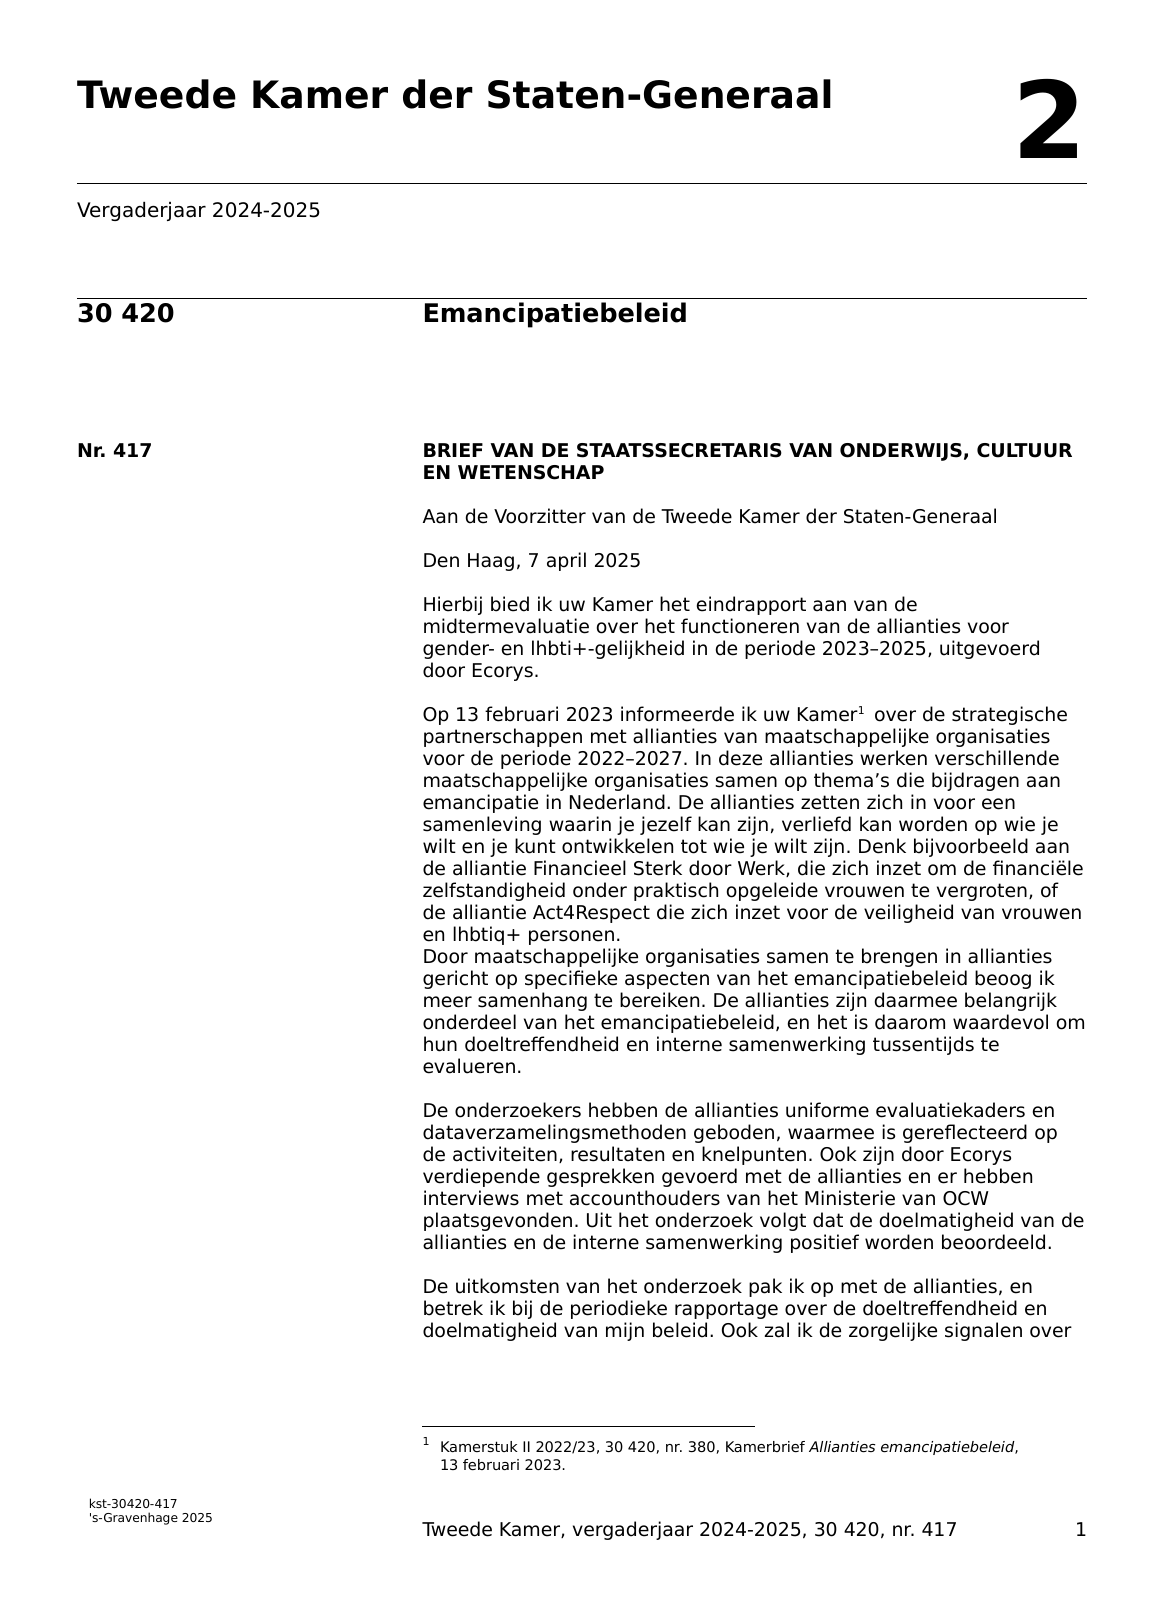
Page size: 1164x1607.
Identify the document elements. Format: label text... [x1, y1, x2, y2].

table_header Tweede Kamer der Staten-Generaal [77, 59, 886, 183]
text Den Haag, 7 april 2025 [422, 550, 1087, 572]
text Op 13 februari 2023 informeerde ik uw Kamer over de strategische partnerschappen met allianties van maatschappelijke organisaties voor de periode 2022–2027. In deze allianties werken verschillende maatschappelijke organisaties samen op thema’s die bijdragen aan emancipatie in Nederland. De allianties zetten zich in voor een samenleving waarin je jezelf kan zijn, verliefd kan worden op wie je wilt en je kunt ontwikkelen tot wie je wilt zijn. Denk bijvoorbeeld aan de alliantie Financieel Sterk door Werk, die zich inzet om de financiële zelfstandigheid onder praktisch opgeleide vrouwen te vergroten, of de alliantie Act4Respect die zich inzet voor de veiligheid van vrouwen en lhbtiq+ personen. [422, 704, 1087, 946]
text kst-30420-417 [88, 1497, 323, 1511]
text Door maatschappelijke organisaties samen te brengen in allianties gericht op specifieke aspecten van het emancipatiebeleid beoog ik meer samenhang te bereiken. De allianties zijn daarmee belangrijk onderdeel van het emancipatiebeleid, en het is daarom waardevol om hun doeltreffendheid en interne samenwerking tussentijds te evalueren. [422, 946, 1087, 1078]
text Kamerstuk II 2022/23, 30 420, nr. 380, Kamerbrief Allianties emancipatiebeleid, 13 februari 2023. [422, 1435, 1087, 1474]
text De uitkomsten van het onderzoek pak ik op met de allianties, en betrek ik bij de periodieke rapportage over de doeltreffendheid en doelmatigheid van mijn beleid. Ook zal ik de zorgelijke signalen over [422, 1276, 1087, 1342]
text 's-Gravenhage 2025 [88, 1511, 323, 1525]
table_header 2 [886, 59, 1087, 183]
text Hierbij bied ik uw Kamer het eindrapport aan van de midtermevaluatie over het functioneren van de allianties voor gender- en lhbti+-gelijkheid in de periode 2023–2025, uitgevoerd door Ecorys. [422, 594, 1087, 682]
table_cell Vergaderjaar 2024-2025 [77, 184, 1087, 298]
text De onderzoekers hebben de allianties uniforme evaluatiekaders en dataverzamelingsmethoden geboden, waarmee is gereflecteerd op de activiteiten, resultaten en knelpunten. Ook zijn door Ecorys verdiepende gesprekken gevoerd met de allianties en er hebben interviews met accounthouders van het Ministerie van OCW plaatsgevonden. Uit het onderzoek volgt dat de doelmatigheid van de allianties en de interne samenwerking positief worden beoordeeld. [422, 1100, 1087, 1254]
subtitle Nr. 417 BRIEF VAN DE STAATSSECRETARIS VAN ONDERWIJS, CULTUUR EN WETENSCHAP [77, 440, 1087, 484]
text Aan de Voorzitter van de Tweede Kamer der Staten-Generaal [422, 506, 1087, 528]
subtitle 30 420 Emancipatiebeleid [77, 299, 1087, 329]
